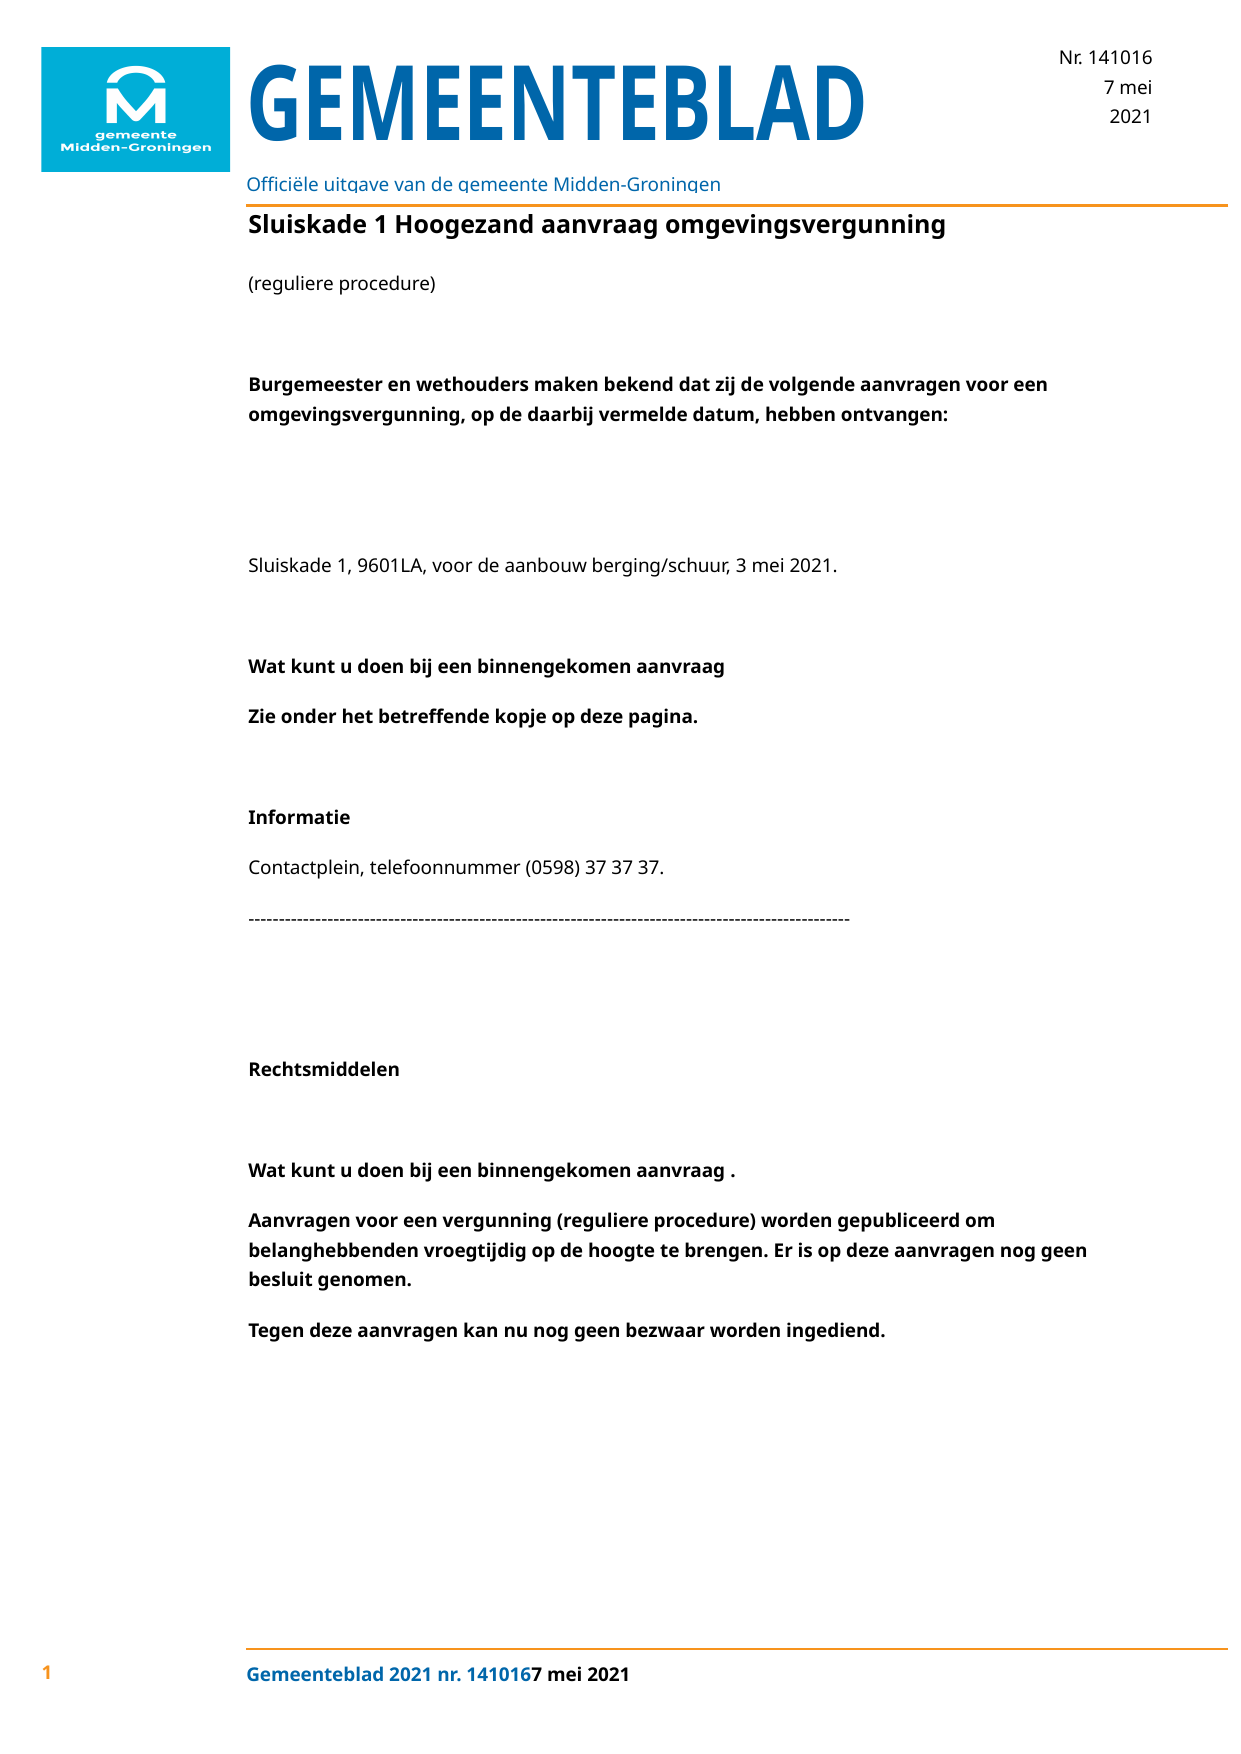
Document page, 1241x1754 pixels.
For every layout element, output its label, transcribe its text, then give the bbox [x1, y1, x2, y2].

text Wat kunt u doen bij een binnengekomen aanvraag . [248, 1157, 1152, 1183]
text Contactplein, telefoonnummer (0598) 37 37 37. [248, 854, 1152, 880]
text --------------------------------------------------------------------------------------------------- [248, 905, 1152, 931]
text Sluiskade 1 Hoogezand aanvraag omgevingsvergunning [248, 207, 1152, 241]
picture [184, 146, 190, 153]
text Wat kunt u doen bij een binnengekomen aanvraag [248, 653, 1152, 678]
text Informatie [248, 804, 1152, 830]
picture [108, 66, 164, 82]
text Tegen deze aanvragen kan nu nog geen bezwaar worden ingediend. [248, 1317, 1152, 1343]
text Rechtsmiddelen [248, 1056, 1152, 1082]
text Zie onder het betreffende kopje op deze pagina. [248, 703, 1152, 729]
text Aanvragen voor een vergunning (reguliere procedure) worden gepubliceerd om belanghebbenden vroegtijdig op de hoogte te brengen. Er is op deze aanvragen nog geen besluit genomen. [248, 1207, 1152, 1292]
text Burgemeester en wethouders maken bekend dat zij de volgende aanvragen voor een omgevingsvergunning, op de daarbij vermelde datum, hebben ontvangen: [248, 371, 1152, 426]
text (reguliere procedure) [248, 270, 1152, 296]
picture [107, 89, 165, 122]
text Sluiskade 1, 9601LA, voor de aanbouw berging/schuur, 3 mei 2021. [248, 552, 1152, 578]
